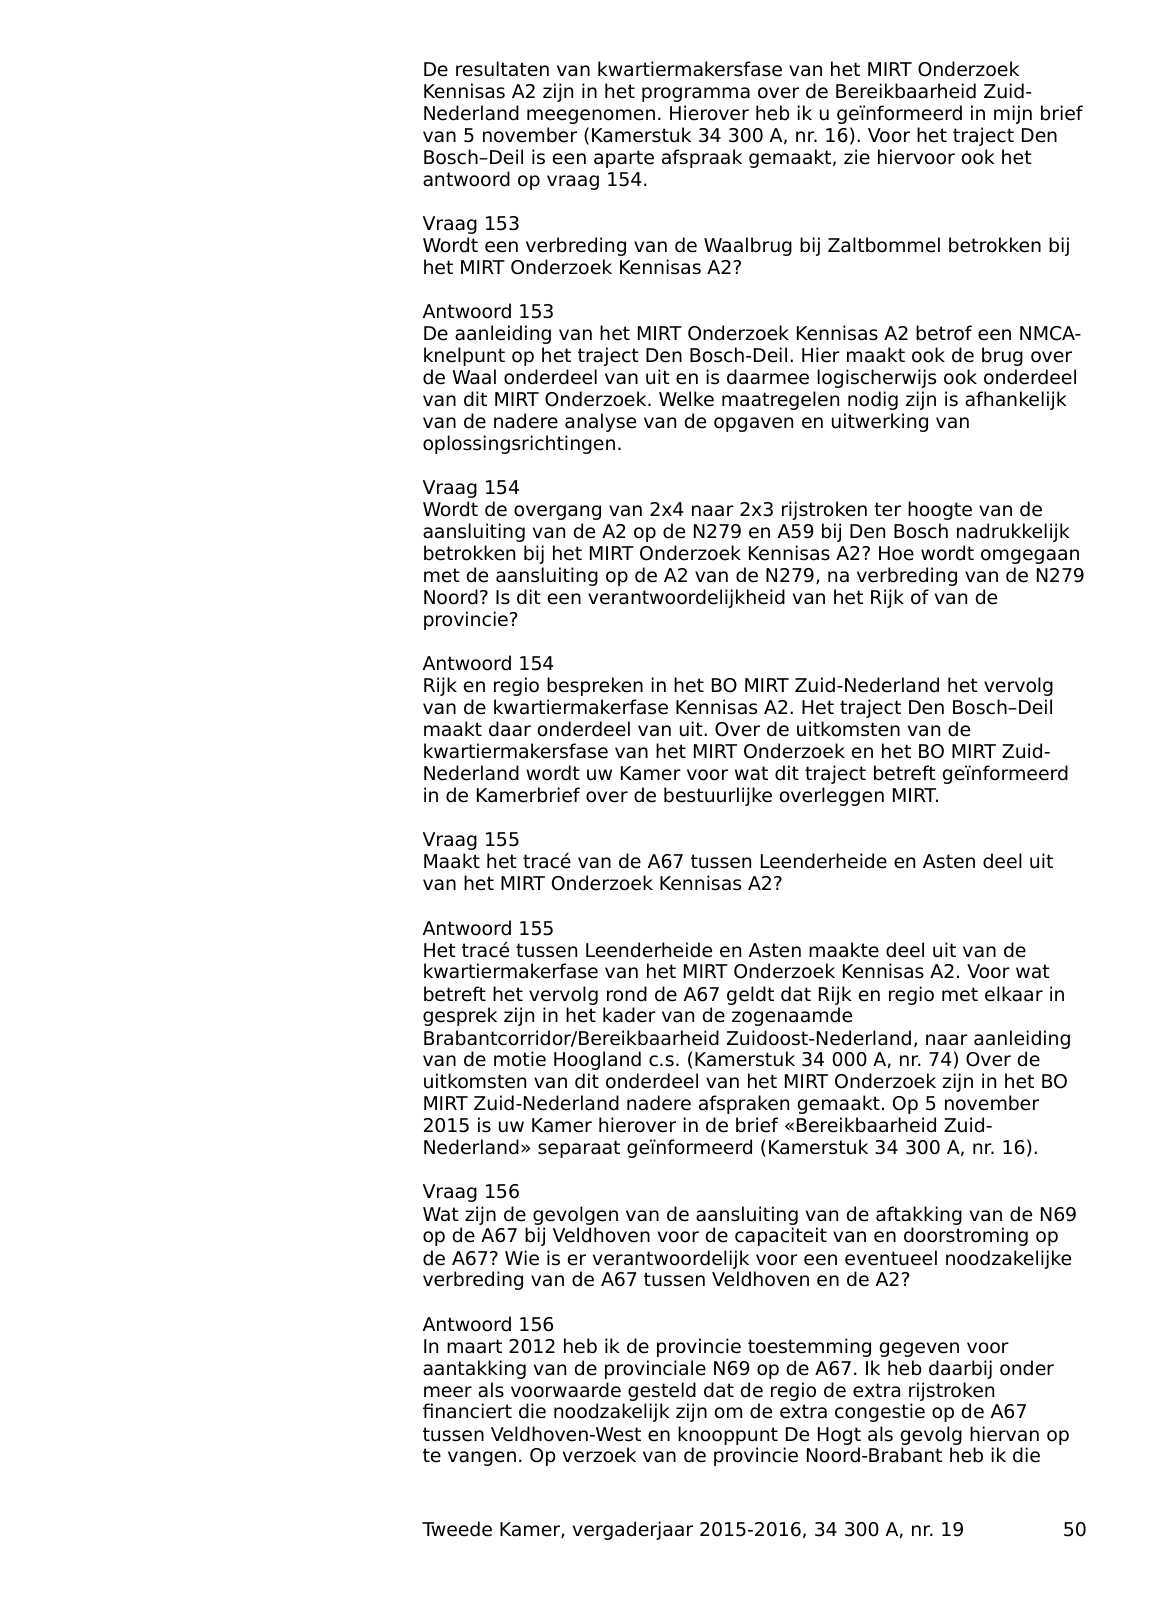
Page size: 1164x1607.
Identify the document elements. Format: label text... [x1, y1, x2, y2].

text Vraag 154 [422, 477, 1087, 499]
text Wordt een verbreding van de Waalbrug bij Zaltbommel betrokken bij het MIRT Onderzoek Kennisas A2? [422, 235, 1087, 279]
text Antwoord 155 [422, 917, 1087, 939]
text De aanleiding van het MIRT Onderzoek Kennisas A2 betrof een NMCA-knelpunt op het traject Den Bosch-Deil. Hier maakt ook de brug over de Waal onderdeel van uit en is daarmee logischerwijs ook onderdeel van dit MIRT Onderzoek. Welke maatregelen nodig zijn is afhankelijk van de nadere analyse van de opgaven en uitwerking van oplossingsrichtingen. [422, 323, 1087, 455]
text Vraag 155 [422, 829, 1087, 851]
text Antwoord 156 [422, 1313, 1087, 1336]
text Antwoord 153 [422, 301, 1087, 323]
text De resultaten van kwartiermakersfase van het MIRT Onderzoek Kennisas A2 zijn in het programma over de Bereikbaarheid Zuid-Nederland meegenomen. Hierover heb ik u geïnformeerd in mijn brief van 5 november (Kamerstuk 34 300 A, nr. 16). Voor het traject Den Bosch–Deil is een aparte afspraak gemaakt, zie hiervoor ook het antwoord op vraag 154. [422, 59, 1087, 191]
text Vraag 156 [422, 1181, 1087, 1203]
text Wat zijn de gevolgen van de aansluiting van de aftakking van de N69 op de A67 bij Veldhoven voor de capaciteit van en doorstroming op de A67? Wie is er verantwoordelijk voor een eventueel noodzakelijke verbreding van de A67 tussen Veldhoven en de A2? [422, 1203, 1087, 1291]
text Rijk en regio bespreken in het BO MIRT Zuid-Nederland het vervolg van de kwartiermakerfase Kennisas A2. Het traject Den Bosch–Deil maakt daar onderdeel van uit. Over de uitkomsten van de kwartiermakersfase van het MIRT Onderzoek en het BO MIRT Zuid-Nederland wordt uw Kamer voor wat dit traject betreft geïnformeerd in de Kamerbrief over de bestuurlijke overleggen MIRT. [422, 675, 1087, 807]
text Maakt het tracé van de A67 tussen Leenderheide en Asten deel uit van het MIRT Onderzoek Kennisas A2? [422, 851, 1087, 895]
text Antwoord 154 [422, 653, 1087, 675]
text Vraag 153 [422, 213, 1087, 235]
text Het tracé tussen Leenderheide en Asten maakte deel uit van de kwartiermakerfase van het MIRT Onderzoek Kennisas A2. Voor wat betreft het vervolg rond de A67 geldt dat Rijk en regio met elkaar in gesprek zijn in het kader van de zogenaamde Brabantcorridor/Bereikbaarheid Zuidoost-Nederland, naar aanleiding van de motie Hoogland c.s. (Kamerstuk 34 000 A, nr. 74) Over de uitkomsten van dit onderdeel van het MIRT Onderzoek zijn in het BO MIRT Zuid-Nederland nadere afspraken gemaakt. Op 5 november 2015 is uw Kamer hierover in de brief «Bereikbaarheid Zuid-Nederland» separaat geïnformeerd (Kamerstuk 34 300 A, nr. 16). [422, 939, 1087, 1159]
text In maart 2012 heb ik de provincie toestemming gegeven voor aantakking van de provinciale N69 op de A67. Ik heb daarbij onder meer als voorwaarde gesteld dat de regio de extra rijstroken financiert die noodzakelijk zijn om de extra congestie op de A67 tussen Veldhoven-West en knooppunt De Hogt als gevolg hiervan op te vangen. Op verzoek van de provincie Noord-Brabant heb ik die [422, 1336, 1087, 1467]
text Wordt de overgang van 2x4 naar 2x3 rijstroken ter hoogte van de aansluiting van de A2 op de N279 en A59 bij Den Bosch nadrukkelijk betrokken bij het MIRT Onderzoek Kennisas A2? Hoe wordt omgegaan met de aansluiting op de A2 van de N279, na verbreding van de N279 Noord? Is dit een verantwoordelijkheid van het Rijk of van de provincie? [422, 499, 1087, 631]
